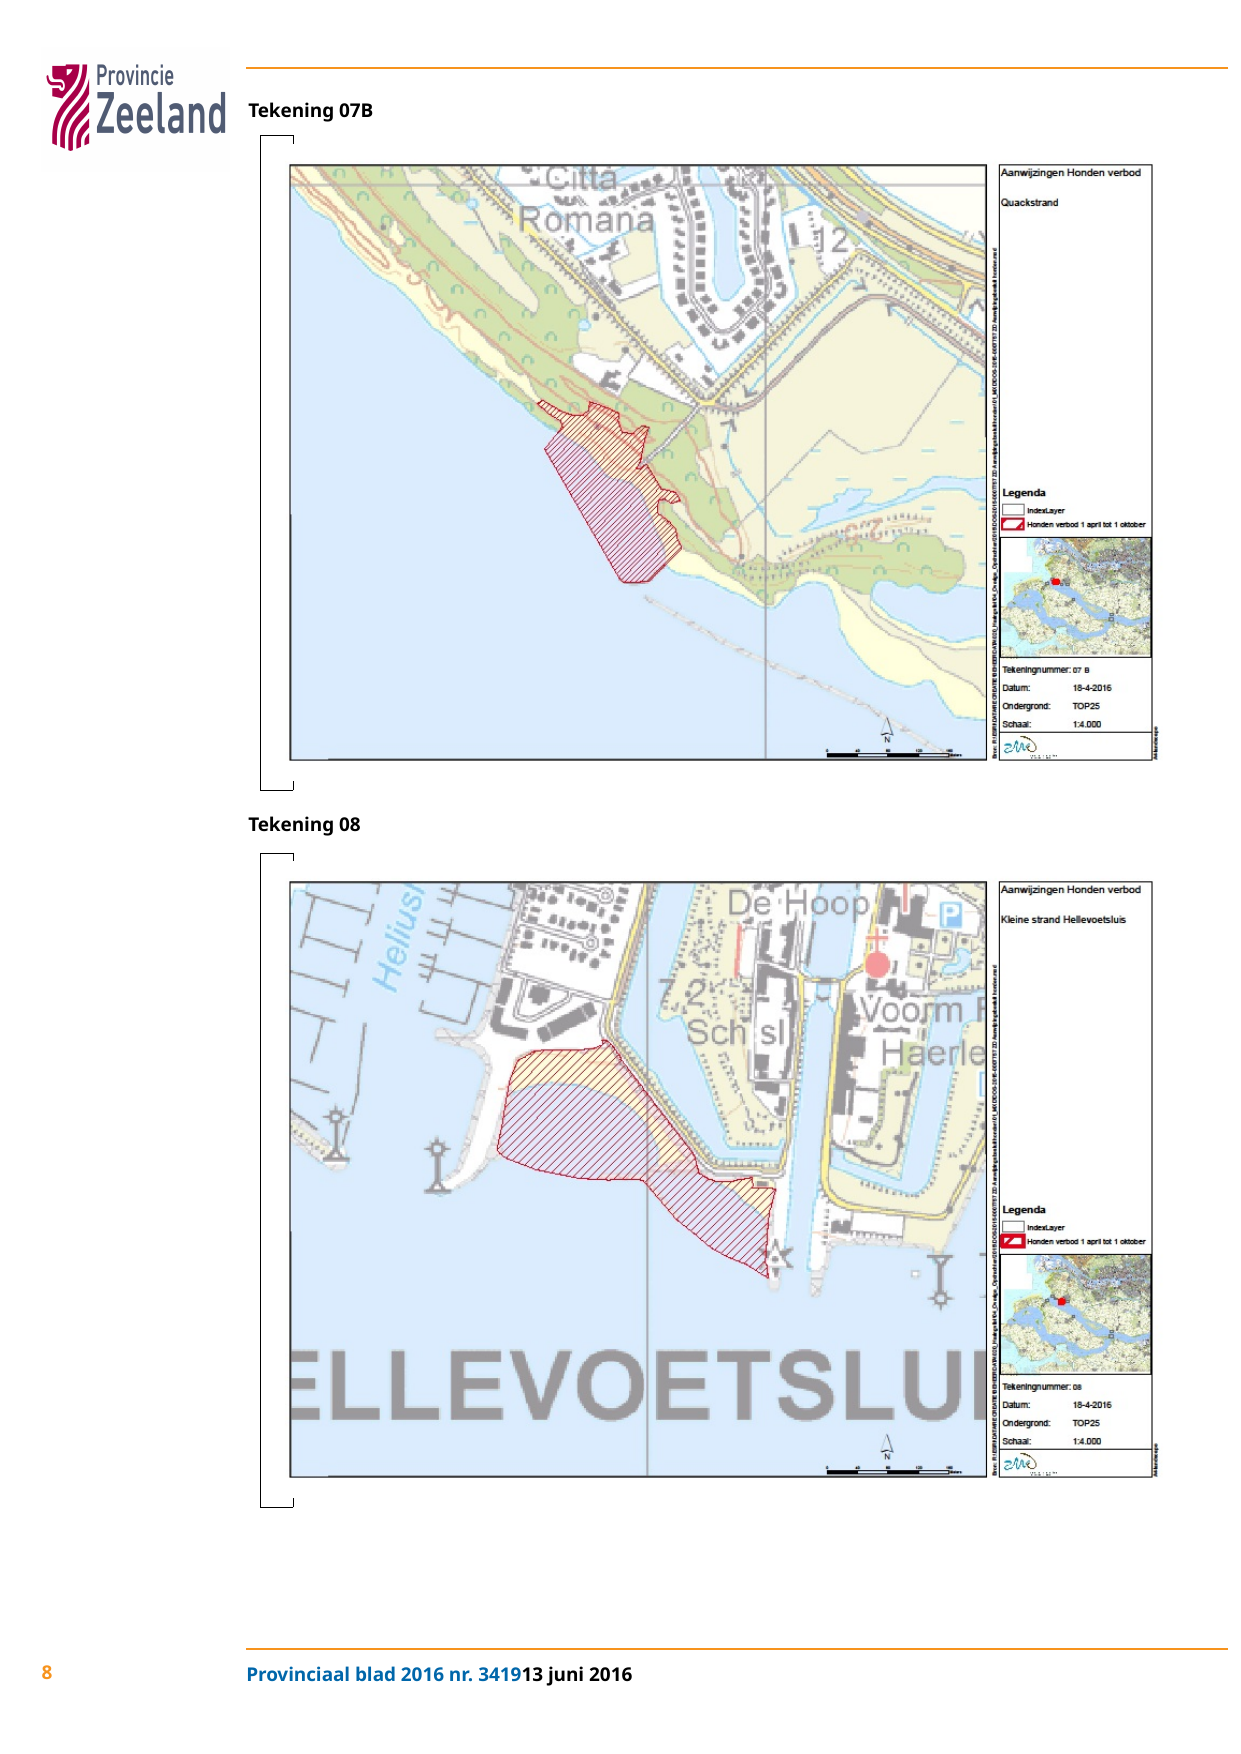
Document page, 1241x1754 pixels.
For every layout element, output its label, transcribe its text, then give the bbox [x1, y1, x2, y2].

picture [41, 47, 231, 172]
text Tekening 07B [248, 95, 1152, 123]
picture [268, 144, 1173, 781]
text Tekening 08 [248, 811, 1152, 837]
picture [268, 861, 1173, 1498]
